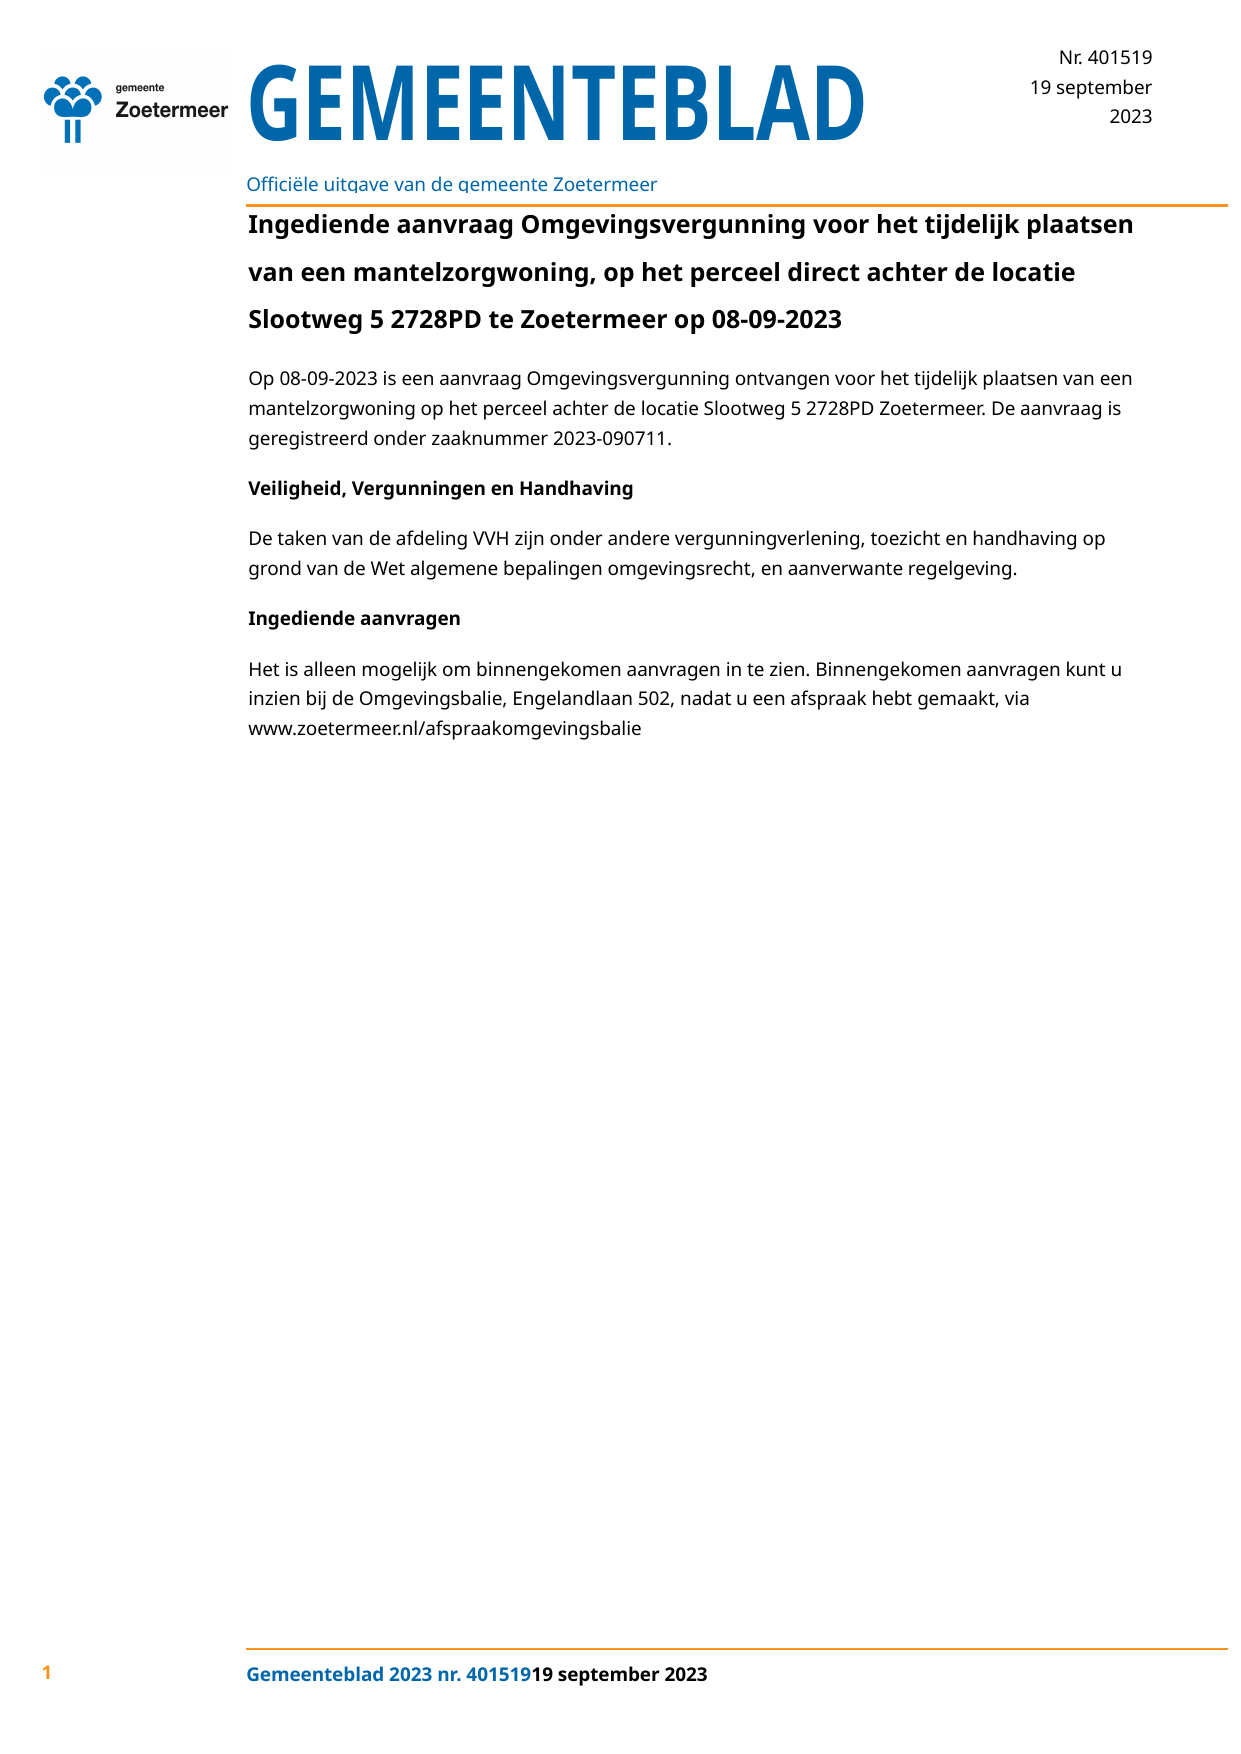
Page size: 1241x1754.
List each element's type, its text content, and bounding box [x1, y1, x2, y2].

text Ingediende aanvraag Omgevingsvergunning voor het tijdelijk plaatsen van een mantelzorgwoning, op het perceel direct achter de locatie Slootweg 5 2728PD te Zoetermeer op 08-09-2023 [248, 207, 1152, 336]
text Ingediende aanvragen [248, 606, 1152, 631]
picture [41, 47, 231, 172]
text De taken van de afdeling VVH zijn onder andere vergunningverlening, toezicht en handhaving op grond van de Wet algemene bepalingen omgevingsrecht, en aanverwante regelgeving. [248, 526, 1152, 581]
text Op 08-09-2023 is een aanvraag Omgevingsvergunning ontvangen voor het tijdelijk plaatsen van een mantelzorgwoning op het perceel achter de locatie Slootweg 5 2728PD Zoetermeer. De aanvraag is geregistreerd onder zaaknummer 2023-090711. [248, 366, 1152, 450]
text Het is alleen mogelijk om binnengekomen aanvragen in te zien. Binnengekomen aanvragen kunt u inzien bij de Omgevingsbalie, Engelandlaan 502, nadat u een afspraak hebt gemaakt, via www.zoetermeer.nl/afspraakomgevingsbalie [248, 656, 1152, 741]
text Veiligheid, Vergunningen en Handhaving [248, 475, 1152, 501]
